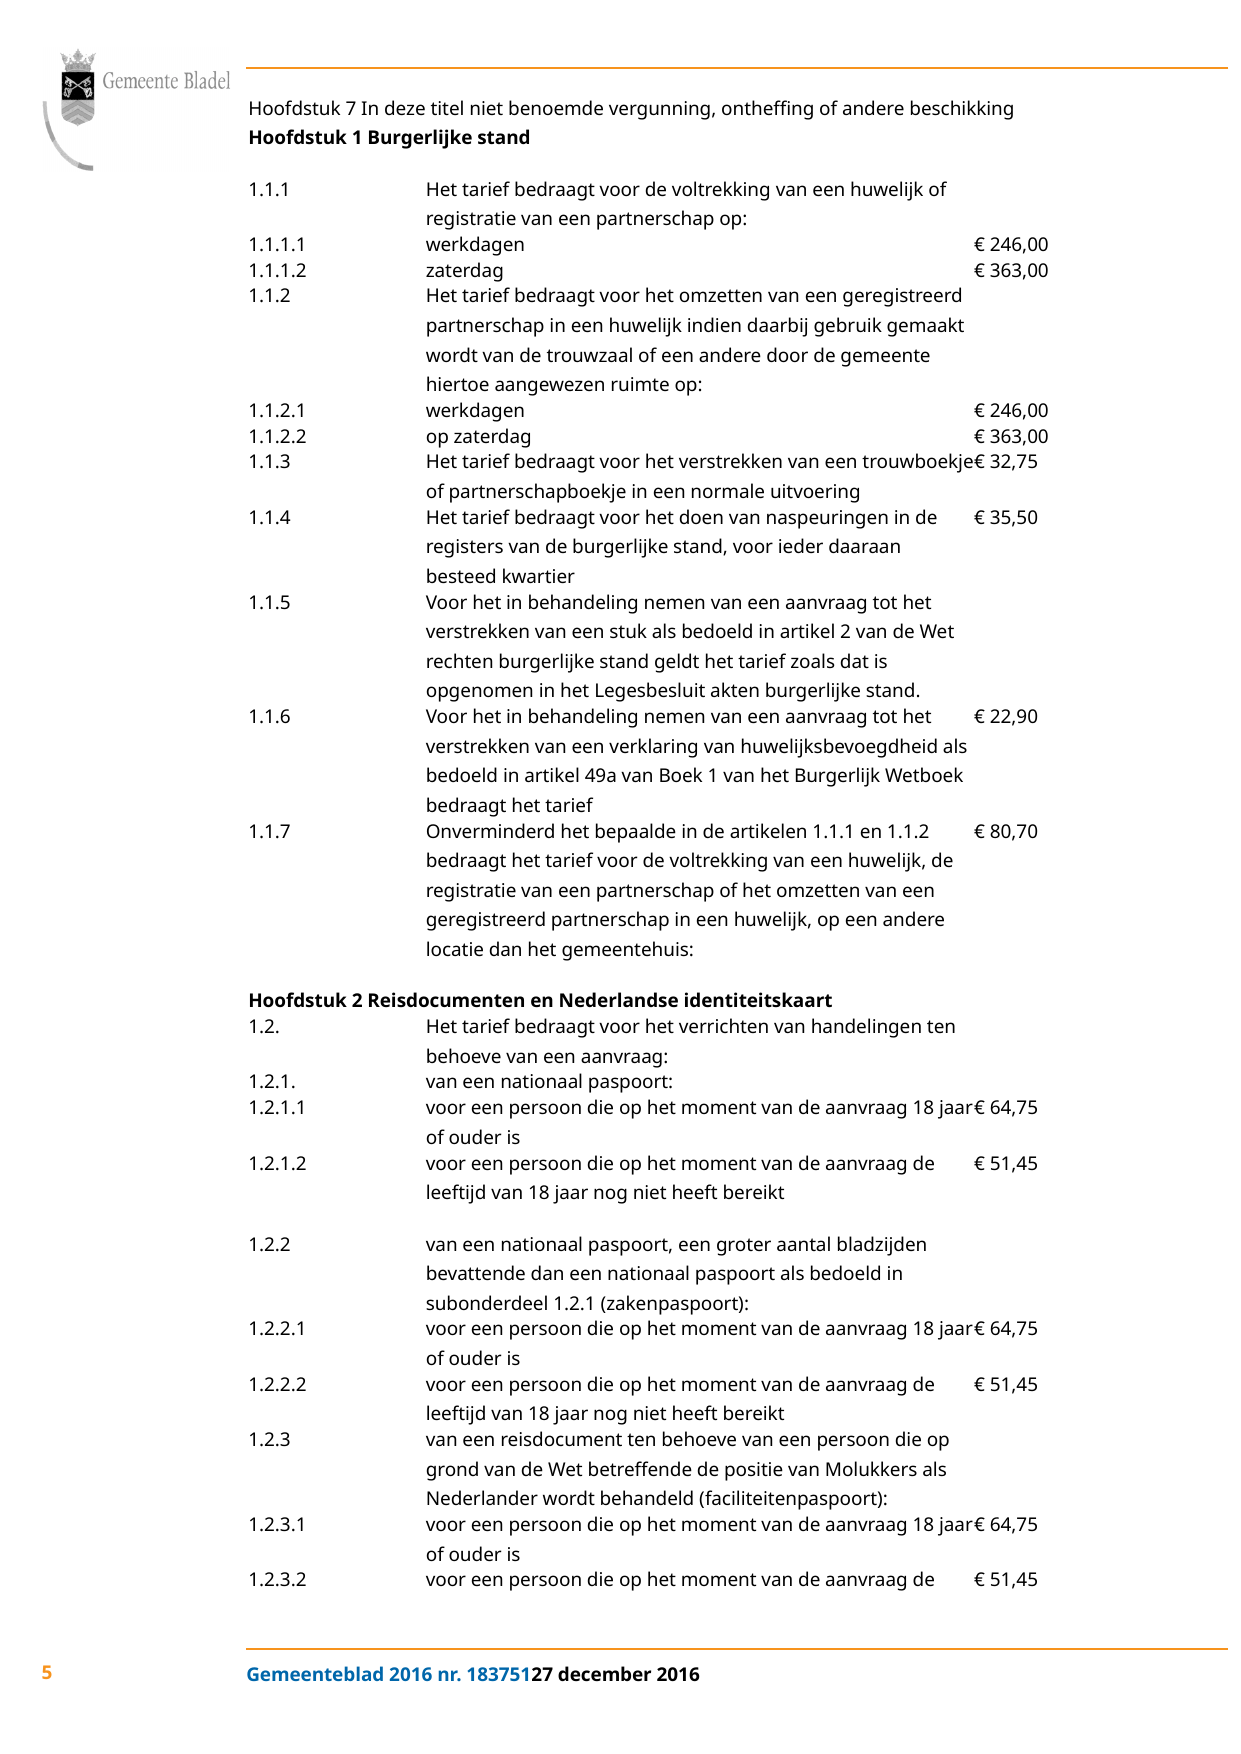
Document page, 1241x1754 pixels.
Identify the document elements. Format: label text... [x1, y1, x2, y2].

table_cell werkdagen [426, 397, 974, 423]
table_cell van een reisdocument ten behoeve van een persoon die op grond van de Wet betreffende de positie van Molukkers als Nederlander wordt behandeld (faciliteitenpaspoort): [426, 1426, 974, 1511]
table_cell voor een persoon die op het moment van de aanvraag 18 jaar of ouder is [426, 1316, 974, 1371]
table_cell € 363,00 [974, 257, 1152, 283]
table_cell [974, 1069, 1152, 1094]
table_cell € 246,00 [974, 397, 1152, 423]
table_cell [426, 1205, 974, 1231]
table_cell € 64,75 [974, 1511, 1152, 1566]
table_cell 1.1.3 [248, 449, 426, 504]
table_cell [974, 176, 1152, 231]
table_cell € 35,50 [974, 504, 1152, 589]
table_cell [974, 1013, 1152, 1069]
table_cell € 51,45 [974, 1371, 1152, 1426]
table_header Hoofdstuk 1 Burgerlijke stand [248, 125, 1152, 150]
table_cell 1.1.1.2 [248, 257, 426, 283]
table_cell werkdagen [426, 231, 974, 257]
table_cell [974, 962, 1152, 988]
table_cell € 64,75 [974, 1316, 1152, 1371]
table_cell € 22,90 [974, 703, 1152, 818]
table_cell Voor het in behandeling nemen van een aanvraag tot het verstrekken van een verklaring van huwelijksbevoegdheid als bedoeld in artikel 49a van Boek 1 van het Burgerlijk Wetboek bedraagt het tarief [426, 703, 974, 818]
table_cell 1.1.6 [248, 703, 426, 818]
table_cell 1.1.7 [248, 818, 426, 962]
table_cell [974, 1205, 1152, 1231]
table_cell 1.2.2 [248, 1231, 426, 1316]
table_cell Het tarief bedraagt voor het verrichten van handelingen ten behoeve van een aanvraag: [426, 1013, 974, 1069]
table_cell [426, 962, 974, 988]
table_cell 1.2.2.2 [248, 1371, 426, 1426]
table_cell € 51,45 [974, 1150, 1152, 1205]
table_cell voor een persoon die op het moment van de aanvraag de leeftijd van 18 jaar nog niet heeft bereikt [426, 1150, 974, 1205]
table_cell 1.1.4 [248, 504, 426, 589]
table_cell € 246,00 [974, 231, 1152, 257]
text Hoofdstuk 7 In deze titel niet benoemde vergunning, ontheffing of andere beschikking [248, 95, 1152, 121]
table_cell Onverminderd het bepaalde in de artikelen 1.1.1 en 1.1.2 bedraagt het tarief voor de voltrekking van een huwelijk, de registratie van een partnerschap of het omzetten van een geregistreerd partnerschap in een huwelijk, op een andere locatie dan het gemeentehuis: [426, 818, 974, 962]
table_cell Het tarief bedraagt voor het verstrekken van een trouwboekje of partnerschapboekje in een normale uitvoering [426, 449, 974, 504]
table_cell 1.2. [248, 1013, 426, 1069]
table_cell [974, 1426, 1152, 1511]
table_cell € 64,75 [974, 1094, 1152, 1150]
table_cell 1.2.3.2 [248, 1566, 426, 1592]
table_cell 1.2.1.2 [248, 1150, 426, 1205]
table_cell [974, 589, 1152, 703]
table_cell voor een persoon die op het moment van de aanvraag 18 jaar of ouder is [426, 1511, 974, 1566]
table_cell € 32,75 [974, 449, 1152, 504]
table_cell Het tarief bedraagt voor de voltrekking van een huwelijk of registratie van een partnerschap op: [426, 176, 974, 231]
table_cell voor een persoon die op het moment van de aanvraag 18 jaar of ouder is [426, 1094, 974, 1150]
table_cell 1.2.3.1 [248, 1511, 426, 1566]
table_cell Voor het in behandeling nemen van een aanvraag tot het verstrekken van een stuk als bedoeld in artikel 2 van de Wet rechten burgerlijke stand geldt het tarief zoals dat is opgenomen in het Legesbesluit akten burgerlijke stand. [426, 589, 974, 703]
table_cell voor een persoon die op het moment van de aanvraag de [426, 1566, 974, 1592]
table_cell 1.1.2.2 [248, 423, 426, 449]
table_cell voor een persoon die op het moment van de aanvraag de leeftijd van 18 jaar nog niet heeft bereikt [426, 1371, 974, 1426]
table_cell [974, 283, 1152, 397]
table_cell [974, 150, 1152, 176]
table_cell van een nationaal paspoort, een groter aantal bladzijden bevattende dan een nationaal paspoort als bedoeld in subonderdeel 1.2.1 (zakenpaspoort): [426, 1231, 974, 1316]
table_cell 1.2.1.1 [248, 1094, 426, 1150]
table_cell 1.1.2 [248, 283, 426, 397]
table_cell [248, 1205, 426, 1231]
table_cell 1.1.1.1 [248, 231, 426, 257]
table_cell 1.2.1. [248, 1069, 426, 1094]
table_cell [248, 962, 426, 988]
table_cell op zaterdag [426, 423, 974, 449]
table_cell [248, 150, 426, 176]
table_cell € 51,45 [974, 1566, 1152, 1592]
picture [41, 47, 231, 172]
table_cell 1.2.2.1 [248, 1316, 426, 1371]
table_cell van een nationaal paspoort: [426, 1069, 974, 1094]
table_cell € 363,00 [974, 423, 1152, 449]
table_cell Hoofdstuk 2 Reisdocumenten en Nederlandse identiteitskaart [248, 988, 1152, 1013]
table_cell [426, 150, 974, 176]
table_cell [974, 1231, 1152, 1316]
table_cell 1.1.2.1 [248, 397, 426, 423]
table_cell Het tarief bedraagt voor het omzetten van een geregistreerd partnerschap in een huwelijk indien daarbij gebruik gemaakt wordt van de trouwzaal of een andere door de gemeente hiertoe aangewezen ruimte op: [426, 283, 974, 397]
table_cell € 80,70 [974, 818, 1152, 962]
table_cell 1.2.3 [248, 1426, 426, 1511]
table_cell 1.1.5 [248, 589, 426, 703]
table_cell zaterdag [426, 257, 974, 283]
table_cell Het tarief bedraagt voor het doen van naspeuringen in de registers van de burgerlijke stand, voor ieder daaraan besteed kwartier [426, 504, 974, 589]
table_cell 1.1.1 [248, 176, 426, 231]
